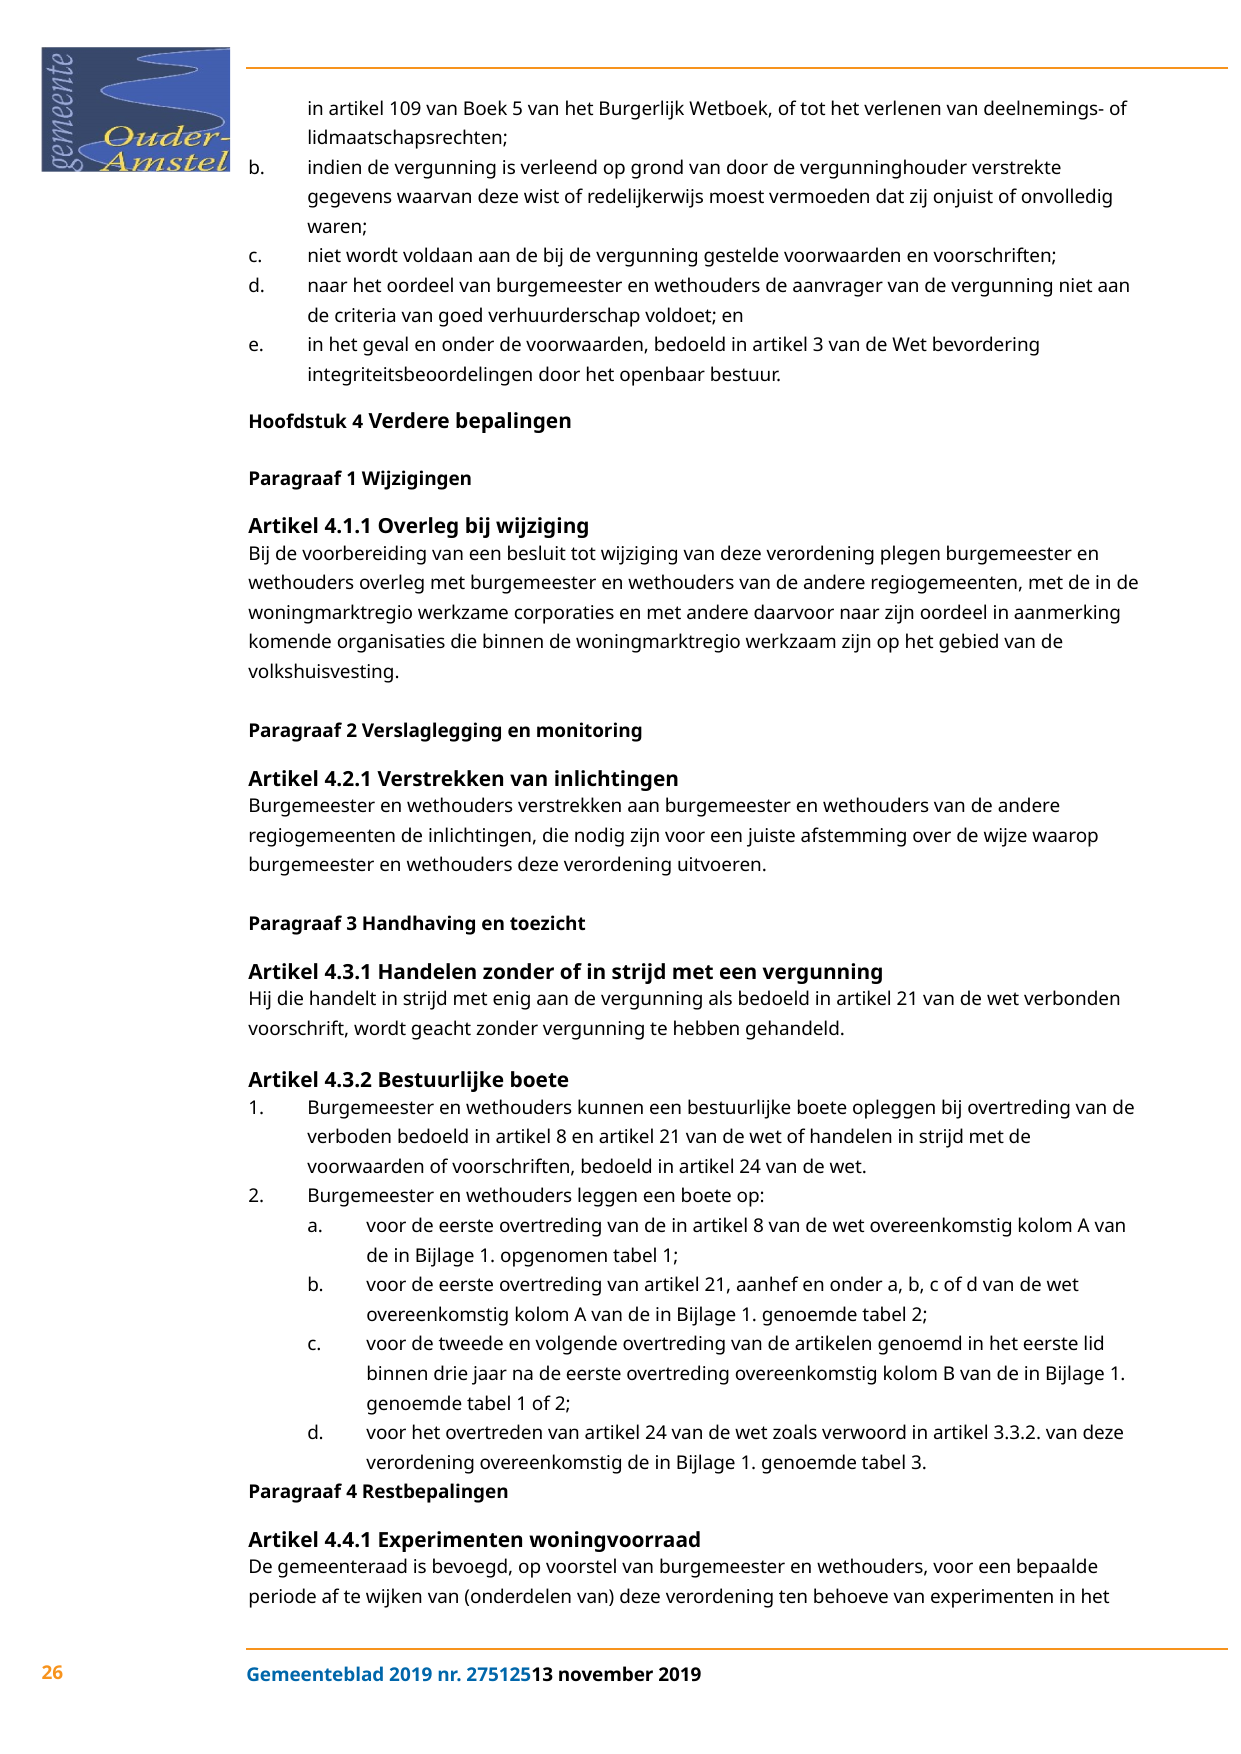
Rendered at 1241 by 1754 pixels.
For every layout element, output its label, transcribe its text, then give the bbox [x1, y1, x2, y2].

text Paragraaf 4 Restbepalingen [248, 1478, 1152, 1504]
list voor de tweede en volgende overtreding van de artikelen genoemd in het eerste lid binnen drie jaar na de eerste overtreding overeenkomstig kolom B van de in Bijlage 1. genoemde tabel 1 of 2; [307, 1331, 1152, 1416]
text De gemeenteraad is bevoegd, op voorstel van burgemeester en wethouders, voor een bepaalde periode af te wijken van (onderdelen van) deze verordening ten behoeve van experimenten in het [248, 1553, 1152, 1609]
list in het geval en onder de voorwaarden, bedoeld in artikel 3 van de Wet bevordering integriteitsbeoordelingen door het openbaar bestuur. [248, 331, 1152, 387]
text Artikel 4.2.1 Verstrekken van inlichtingen [248, 764, 1152, 792]
text Artikel 4.3.1 Handelen zonder of in strijd met een vergunning [248, 957, 1152, 986]
text Paragraaf 2 Verslaglegging en monitoring [248, 717, 1152, 743]
list indien de vergunning is verleend op grond van door de vergunninghouder verstrekte gegevens waarvan deze wist of redelijkerwijs moest vermoeden dat zij onjuist of onvolledig waren; [248, 154, 1152, 239]
picture [41, 47, 231, 172]
list voor de eerste overtreding van de in artikel 8 van de wet overeenkomstig kolom A van de in Bijlage 1. opgenomen tabel 1; [307, 1212, 1152, 1268]
text Paragraaf 1 Wijzigingen [248, 465, 1152, 490]
list naar het oordeel van burgemeester en wethouders de aanvrager van de vergunning niet aan de criteria van goed verhuurderschap voldoet; en [248, 272, 1152, 328]
text Bij de voorbereiding van een besluit tot wijziging van deze verordening plegen burgemeester en wethouders overleg met burgemeester en wethouders van de andere regiogemeenten, met de in de woningmarktregio werkzame corporaties en met andere daarvoor naar zijn oordeel in aanmerking komende organisaties die binnen de woningmarktregio werkzaam zijn op het gebied van de volkshuisvesting. [248, 540, 1152, 684]
text Burgemeester en wethouders verstrekken aan burgemeester en wethouders van de andere regiogemeenten de inlichtingen, die nodig zijn voor een juiste afstemming over de wijze waarop burgemeester en wethouders deze verordening uitvoeren. [248, 792, 1152, 877]
list voor de eerste overtreding van artikel 21, aanhef en onder a, b, c of d van de wet overeenkomstig kolom A van de in Bijlage 1. genoemde tabel 2; [307, 1271, 1152, 1327]
text Paragraaf 3 Handhaving en toezicht [248, 911, 1152, 936]
list in artikel 109 van Boek 5 van het Burgerlijk Wetboek, of tot het verlenen van deelnemings- of lidmaatschapsrechten; [248, 95, 1152, 150]
list voor het overtreden van artikel 24 van de wet zoals verwoord in artikel 3.3.2. van deze verordening overeenkomstig de in Bijlage 1. genoemde tabel 3. [307, 1419, 1152, 1475]
list niet wordt voldaan aan de bij de vergunning gestelde voorwaarden en voorschriften; [248, 243, 1152, 268]
list Burgemeester en wethouders kunnen een bestuurlijke boete opleggen bij overtreding van de verboden bedoeld in artikel 8 en artikel 21 van de wet of handelen in strijd met de voorwaarden of voorschriften, bedoeld in artikel 24 van de wet. [248, 1094, 1152, 1179]
text Hoofdstuk 4 Verdere bepalingen [248, 407, 1152, 435]
text Hij die handelt in strijd met enig aan de vergunning als bedoeld in artikel 21 van de wet verbonden voorschrift, wordt geacht zonder vergunning te hebben gehandeld. [248, 986, 1152, 1041]
text Artikel 4.1.1 Overleg bij wijziging [248, 511, 1152, 540]
text Artikel 4.4.1 Experimenten woningvoorraad [248, 1525, 1152, 1553]
text Artikel 4.3.2 Bestuurlijke boete [248, 1066, 1152, 1094]
list Burgemeester en wethouders leggen een boete op: [248, 1183, 1152, 1208]
